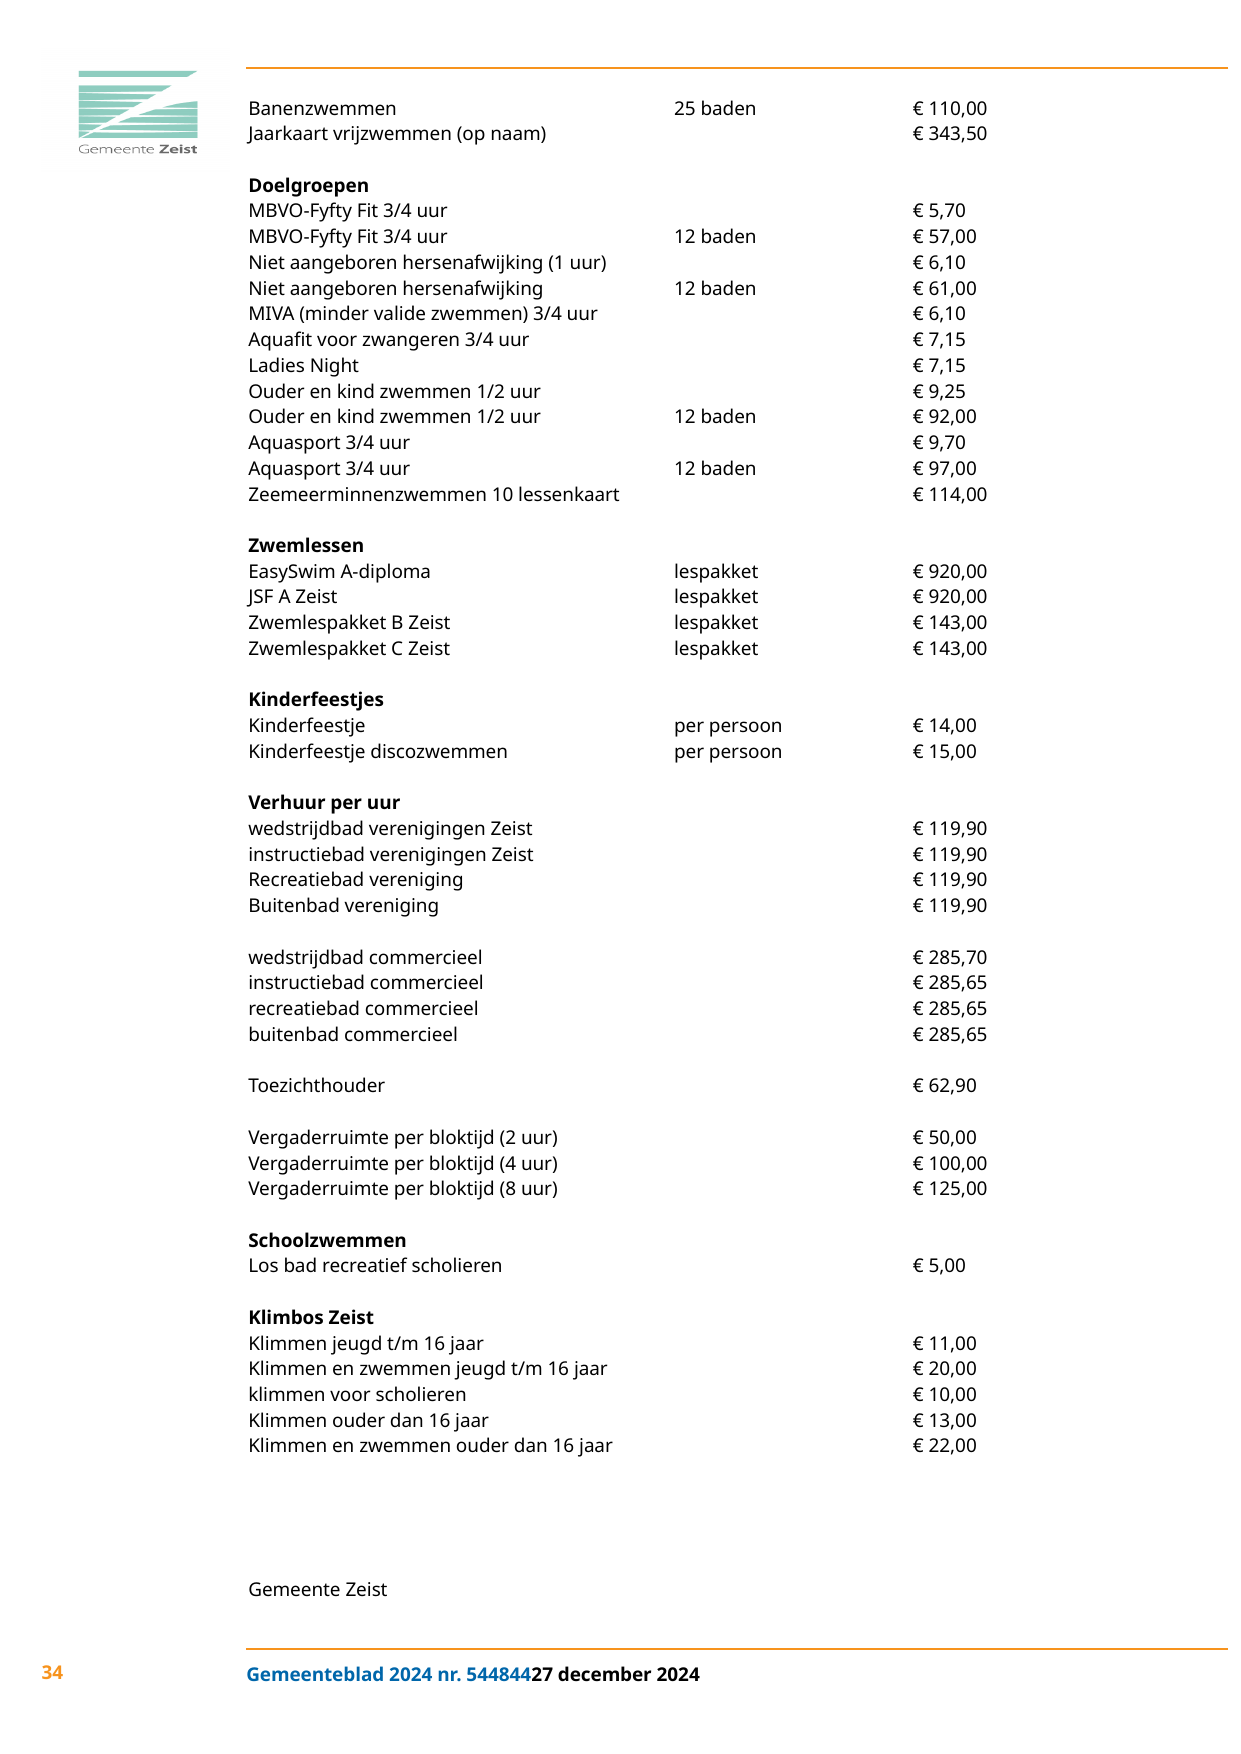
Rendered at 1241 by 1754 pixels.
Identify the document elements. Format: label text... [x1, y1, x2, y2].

table_cell [674, 867, 913, 892]
table_cell [674, 1330, 913, 1356]
table_cell [248, 1098, 674, 1124]
table_cell [674, 172, 913, 198]
table_cell Vergaderruimte per bloktijd (8 uur) [248, 1175, 674, 1201]
table_cell Zwemlespakket C Zeist [248, 635, 674, 661]
table_cell € 114,00 [913, 481, 1152, 506]
table_cell [674, 326, 913, 352]
table_cell [674, 121, 913, 146]
table_cell [674, 1278, 913, 1304]
table_cell Schoolzwemmen [248, 1227, 674, 1253]
table_cell [674, 481, 913, 506]
table_cell [674, 1433, 913, 1458]
table_cell [913, 687, 1152, 712]
table_cell [913, 790, 1152, 815]
table_cell per persoon [674, 712, 913, 738]
table_cell € 143,00 [913, 609, 1152, 635]
table_cell € 143,00 [913, 635, 1152, 661]
table_cell € 97,00 [913, 455, 1152, 481]
table_cell [674, 815, 913, 841]
table_cell EasySwim A-diploma [248, 558, 674, 584]
table_cell € 6,10 [913, 301, 1152, 326]
table_cell [674, 1021, 913, 1047]
table_cell [248, 1201, 674, 1227]
table_cell [674, 378, 913, 403]
table_cell [674, 687, 913, 712]
table_cell [913, 506, 1152, 532]
table_cell [674, 1381, 913, 1407]
table_cell € 13,00 [913, 1407, 1152, 1433]
text Gemeente Zeist [248, 1576, 1152, 1602]
table_cell € 57,00 [913, 224, 1152, 249]
table_cell [913, 1047, 1152, 1072]
table_cell [674, 249, 913, 275]
table_cell Ouder en kind zwemmen 1/2 uur [248, 378, 674, 403]
table_cell [674, 944, 913, 969]
table_cell [248, 1459, 674, 1484]
table_cell Banenzwemmen [248, 95, 674, 121]
table_cell [674, 301, 913, 326]
table_cell Kinderfeestje discozwemmen [248, 738, 674, 764]
table_cell € 61,00 [913, 275, 1152, 301]
table_cell [248, 1047, 674, 1072]
table_cell [674, 1304, 913, 1330]
table_cell [248, 764, 674, 789]
table_cell [674, 1201, 913, 1227]
table_cell [913, 1098, 1152, 1124]
table_cell € 119,90 [913, 893, 1152, 918]
table_cell [913, 1227, 1152, 1253]
table_cell Zwemlespakket B Zeist [248, 609, 674, 635]
table_cell 12 baden [674, 275, 913, 301]
table_cell JSF A Zeist [248, 584, 674, 609]
table_cell Klimmen en zwemmen jeugd t/m 16 jaar [248, 1356, 674, 1381]
table_cell instructiebad verenigingen Zeist [248, 841, 674, 867]
table_cell Kinderfeestje [248, 712, 674, 738]
table_cell [913, 918, 1152, 944]
table_cell instructiebad commercieel [248, 970, 674, 995]
table_cell € 9,25 [913, 378, 1152, 403]
table_cell € 343,50 [913, 121, 1152, 146]
table_cell € 119,90 [913, 867, 1152, 892]
table_cell [248, 506, 674, 532]
table_cell € 100,00 [913, 1150, 1152, 1175]
table_cell € 110,00 [913, 95, 1152, 121]
table_cell [674, 893, 913, 918]
table_cell [913, 146, 1152, 172]
table_cell lespakket [674, 635, 913, 661]
picture [41, 47, 231, 172]
table_cell [674, 764, 913, 789]
table_cell Verhuur per uur [248, 790, 674, 815]
table_cell € 920,00 [913, 584, 1152, 609]
table_cell [674, 1459, 913, 1484]
table_cell Aquasport 3/4 uur [248, 455, 674, 481]
table_cell € 9,70 [913, 429, 1152, 455]
table_cell Los bad recreatief scholieren [248, 1253, 674, 1278]
table_cell [674, 198, 913, 223]
table_cell € 6,10 [913, 249, 1152, 275]
table_cell [674, 1175, 913, 1201]
table_cell Zeemeerminnenzwemmen 10 lessenkaart [248, 481, 674, 506]
table_cell [674, 790, 913, 815]
table_cell € 15,00 [913, 738, 1152, 764]
table_cell wedstrijdbad verenigingen Zeist [248, 815, 674, 841]
table_cell wedstrijdbad commercieel [248, 944, 674, 969]
table_cell Aquasport 3/4 uur [248, 429, 674, 455]
table_cell € 22,00 [913, 1433, 1152, 1458]
table_cell [248, 661, 674, 687]
table_cell [248, 1278, 674, 1304]
table_cell Klimmen en zwemmen ouder dan 16 jaar [248, 1433, 674, 1458]
table_cell [674, 1098, 913, 1124]
table_cell [674, 429, 913, 455]
table_cell lespakket [674, 584, 913, 609]
table_cell € 285,65 [913, 995, 1152, 1021]
table_cell [913, 172, 1152, 198]
table_cell [674, 918, 913, 944]
table_cell 12 baden [674, 404, 913, 429]
table_cell Vergaderruimte per bloktijd (4 uur) [248, 1150, 674, 1175]
table_cell buitenbad commercieel [248, 1021, 674, 1047]
table_cell Zwemlessen [248, 532, 674, 558]
table_cell € 285,70 [913, 944, 1152, 969]
table_cell Toezichthouder [248, 1073, 674, 1098]
table_cell MBVO-Fyfty Fit 3/4 uur [248, 198, 674, 223]
table_cell € 10,00 [913, 1381, 1152, 1407]
table_cell € 11,00 [913, 1330, 1152, 1356]
table_cell [913, 661, 1152, 687]
table_cell € 5,70 [913, 198, 1152, 223]
table_cell [913, 532, 1152, 558]
table_cell [913, 1278, 1152, 1304]
table_cell 25 baden [674, 95, 913, 121]
table_cell 12 baden [674, 455, 913, 481]
table_cell [674, 1047, 913, 1072]
table_cell MBVO-Fyfty Fit 3/4 uur [248, 224, 674, 249]
table_cell Klimbos Zeist [248, 1304, 674, 1330]
table_cell Aquafit voor zwangeren 3/4 uur [248, 326, 674, 352]
table_cell € 920,00 [913, 558, 1152, 584]
table_cell € 285,65 [913, 1021, 1152, 1047]
table_cell [674, 661, 913, 687]
table_cell € 14,00 [913, 712, 1152, 738]
table_cell [674, 1227, 913, 1253]
table_cell [674, 1124, 913, 1150]
table_cell [674, 532, 913, 558]
table_cell lespakket [674, 558, 913, 584]
table_cell 12 baden [674, 224, 913, 249]
table_cell € 119,90 [913, 841, 1152, 867]
table_cell [674, 1253, 913, 1278]
table_cell [674, 970, 913, 995]
table_cell [674, 995, 913, 1021]
table_cell [674, 841, 913, 867]
table_cell € 50,00 [913, 1124, 1152, 1150]
table_cell € 285,65 [913, 970, 1152, 995]
table_cell [674, 1356, 913, 1381]
table_cell Vergaderruimte per bloktijd (2 uur) [248, 1124, 674, 1150]
table_cell per persoon [674, 738, 913, 764]
table_cell Ouder en kind zwemmen 1/2 uur [248, 404, 674, 429]
table_cell € 20,00 [913, 1356, 1152, 1381]
table_cell Doelgroepen [248, 172, 674, 198]
table_cell Niet aangeboren hersenafwijking (1 uur) [248, 249, 674, 275]
table_cell Kinderfeestjes [248, 687, 674, 712]
table_cell MIVA (minder valide zwemmen) 3/4 uur [248, 301, 674, 326]
table_cell Niet aangeboren hersenafwijking [248, 275, 674, 301]
table_cell [913, 1304, 1152, 1330]
table_cell klimmen voor scholieren [248, 1381, 674, 1407]
table_cell Recreatiebad vereniging [248, 867, 674, 892]
table_cell [674, 1073, 913, 1098]
table_cell € 92,00 [913, 404, 1152, 429]
table_cell Buitenbad vereniging [248, 893, 674, 918]
table_cell € 62,90 [913, 1073, 1152, 1098]
table_cell [913, 1201, 1152, 1227]
table_cell € 7,15 [913, 326, 1152, 352]
table_cell recreatiebad commercieel [248, 995, 674, 1021]
table_cell Ladies Night [248, 352, 674, 378]
table_cell [674, 506, 913, 532]
table_cell [674, 1150, 913, 1175]
table_cell [248, 146, 674, 172]
table_cell [674, 1407, 913, 1433]
table_cell € 5,00 [913, 1253, 1152, 1278]
table_cell € 7,15 [913, 352, 1152, 378]
table_cell € 125,00 [913, 1175, 1152, 1201]
table_cell [674, 146, 913, 172]
table_cell [913, 764, 1152, 789]
table_cell [913, 1459, 1152, 1484]
table_cell Klimmen ouder dan 16 jaar [248, 1407, 674, 1433]
table_cell Klimmen jeugd t/m 16 jaar [248, 1330, 674, 1356]
table_cell lespakket [674, 609, 913, 635]
table_cell [248, 918, 674, 944]
table_cell Jaarkaart vrijzwemmen (op naam) [248, 121, 674, 146]
table_cell [674, 352, 913, 378]
table_cell € 119,90 [913, 815, 1152, 841]
